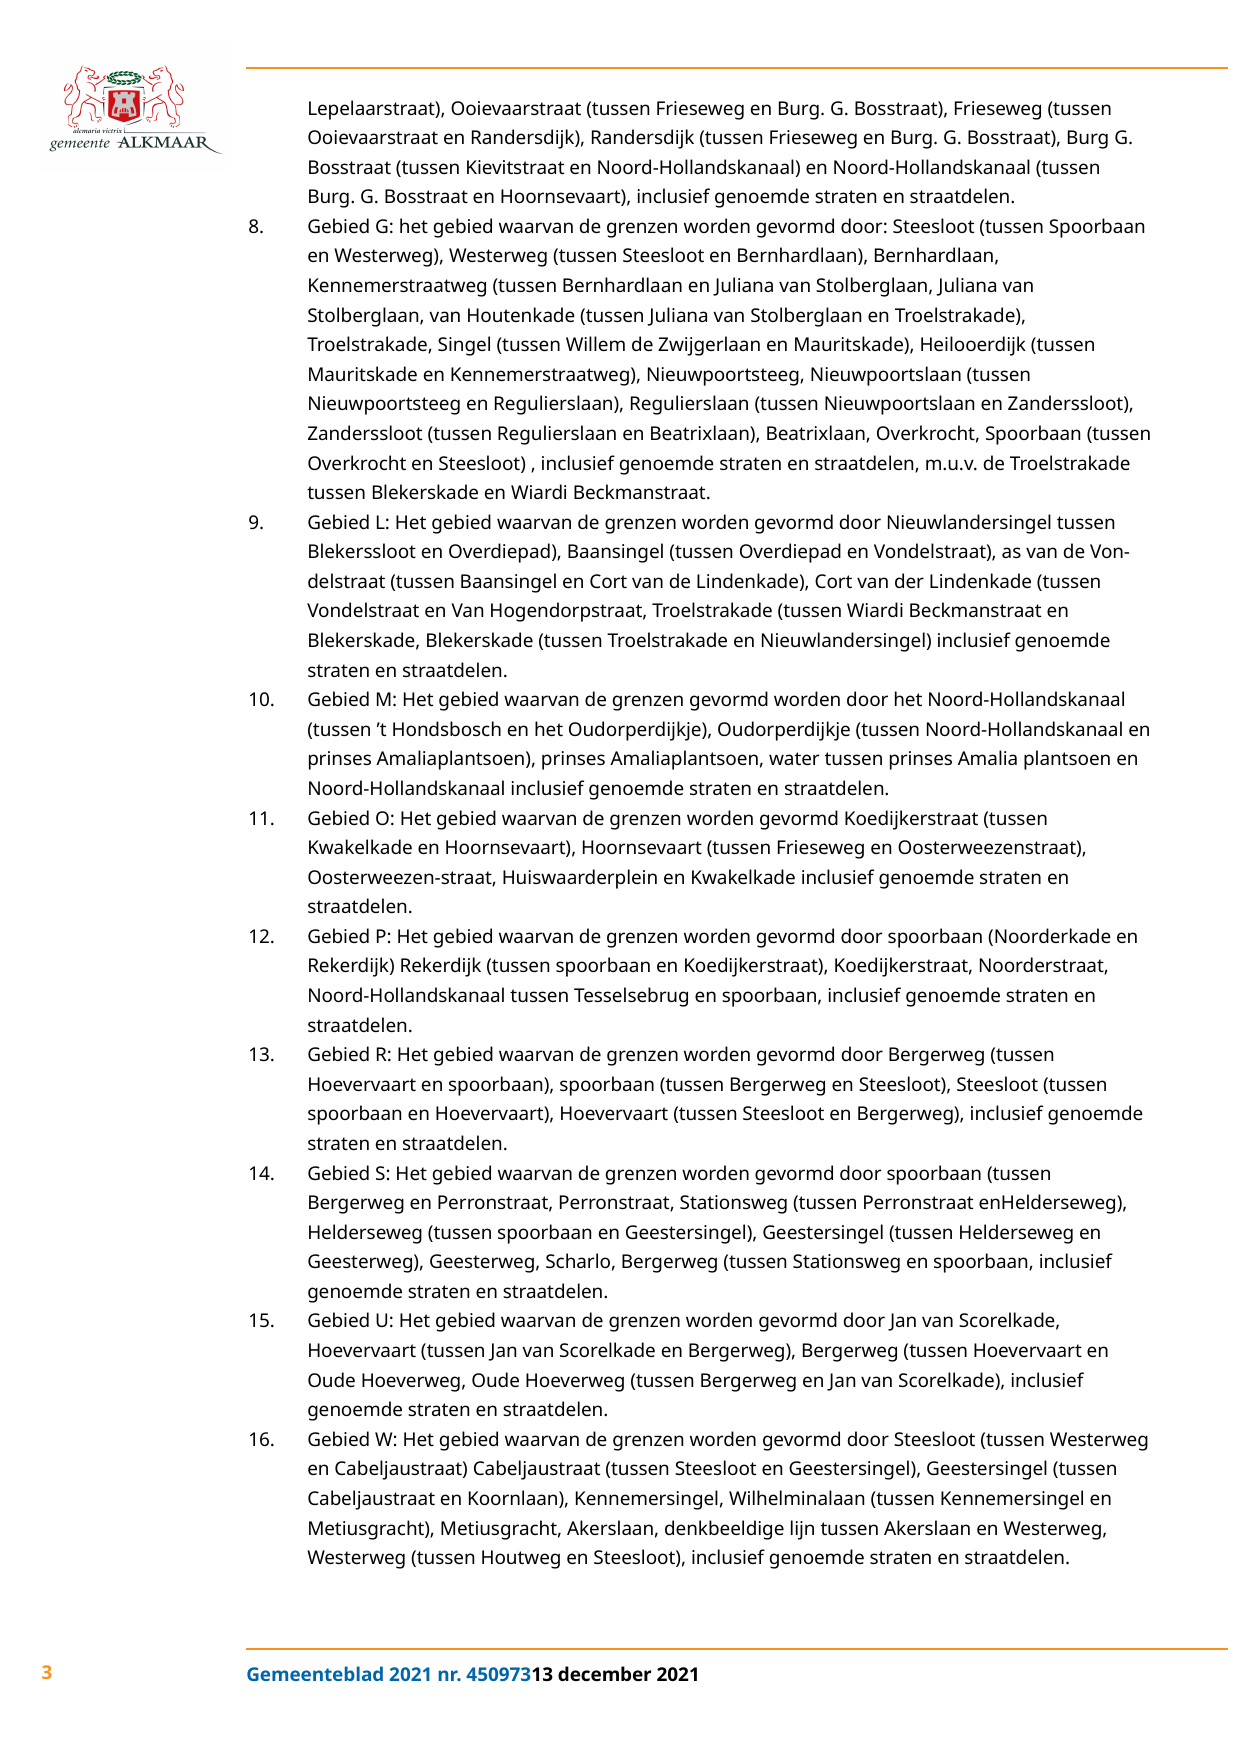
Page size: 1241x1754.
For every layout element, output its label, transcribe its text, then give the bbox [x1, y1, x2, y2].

list Gebied L: Het gebied waarvan de grenzen worden gevormd door Nieuwlandersingel tussen Blekerssloot en Overdiepad), Baansingel (tussen Overdiepad en Vondelstraat), as van de Von-delstraat (tussen Baansingel en Cort van de Lindenkade), Cort van der Lindenkade (tussen Vondelstraat en Van Hogendorpstraat, Troelstrakade (tussen Wiardi Beckmanstraat en Blekerskade, Blekerskade (tussen Troelstrakade en Nieuwlandersingel) inclusief genoemde straten en straatdelen. [248, 509, 1152, 683]
list Gebied S: Het gebied waarvan de grenzen worden gevormd door spoorbaan (tussen Bergerweg en Perronstraat, Perronstraat, Stationsweg (tussen Perronstraat enHelderseweg), Helderseweg (tussen spoorbaan en Geestersingel), Geestersingel (tussen Helderseweg en Geesterweg), Geesterweg, Scharlo, Bergerweg (tussen Stationsweg en spoorbaan, inclusief genoemde straten en straatdelen. [248, 1160, 1152, 1304]
list Gebied G: het gebied waarvan de grenzen worden gevormd door: Steesloot (tussen Spoorbaan en Westerweg), Westerweg (tussen Steesloot en Bernhardlaan), Bernhardlaan, Kennemerstraatweg (tussen Bernhardlaan en Juliana van Stolberglaan, Juliana van Stolberglaan, van Houtenkade (tussen Juliana van Stolberglaan en Troelstrakade), Troelstrakade, Singel (tussen Willem de Zwijgerlaan en Mauritskade), Heilooerdijk (tussen Mauritskade en Kennemerstraatweg), Nieuwpoortsteeg, Nieuwpoortslaan (tussen Nieuwpoortsteeg en Regulierslaan), Regulierslaan (tussen Nieuwpoortslaan en Zanderssloot), Zanderssloot (tussen Regulierslaan en Beatrixlaan), Beatrixlaan, Overkrocht, Spoorbaan (tussen Overkrocht en Steesloot) , inclusief genoemde straten en straatdelen, m.u.v. de Troelstrakade tussen Blekerskade en Wiardi Beckmanstraat. [248, 213, 1152, 505]
list Gebied M: Het gebied waarvan de grenzen gevormd worden door het Noord-Hollandskanaal (tussen ’t Hondsbosch en het Oudorperdijkje), Oudorperdijkje (tussen Noord-Hollandskanaal en prinses Amaliaplantsoen), prinses Amaliaplantsoen, water tussen prinses Amalia plantsoen en Noord-Hollandskanaal inclusief genoemde straten en straatdelen. [248, 686, 1152, 801]
picture [41, 47, 231, 172]
list Gebied W: Het gebied waarvan de grenzen worden gevormd door Steesloot (tussen Westerweg en Cabeljaustraat) Cabeljaustraat (tussen Steesloot en Geestersingel), Geestersingel (tussen Cabeljaustraat en Koornlaan), Kennemersingel, Wilhelminalaan (tussen Kennemersingel en Metiusgracht), Metiusgracht, Akerslaan, denkbeeldige lijn tussen Akerslaan en Westerweg, Westerweg (tussen Houtweg en Steesloot), inclusief genoemde straten en straatdelen. [248, 1426, 1152, 1570]
list Gebied R: Het gebied waarvan de grenzen worden gevormd door Bergerweg (tussen Hoevervaart en spoorbaan), spoorbaan (tussen Bergerweg en Steesloot), Steesloot (tussen spoorbaan en Hoevervaart), Hoevervaart (tussen Steesloot en Bergerweg), inclusief genoemde straten en straatdelen. [248, 1041, 1152, 1156]
list Gebied O: Het gebied waarvan de grenzen worden gevormd Koedijkerstraat (tussen Kwakelkade en Hoornsevaart), Hoornsevaart (tussen Frieseweg en Oosterweezenstraat), Oosterweezen-straat, Huiswaarderplein en Kwakelkade inclusief genoemde straten en straatdelen. [248, 805, 1152, 919]
list Gebied U: Het gebied waarvan de grenzen worden gevormd door Jan van Scorelkade, Hoevervaart (tussen Jan van Scorelkade en Bergerweg), Bergerweg (tussen Hoevervaart en Oude Hoeverweg, Oude Hoeverweg (tussen Bergerweg en Jan van Scorelkade), inclusief genoemde straten en straatdelen. [248, 1308, 1152, 1422]
list Lepelaarstraat), Ooievaarstraat (tussen Frieseweg en Burg. G. Bosstraat), Frieseweg (tussen Ooievaarstraat en Randersdijk), Randersdijk (tussen Frieseweg en Burg. G. Bosstraat), Burg G. Bosstraat (tussen Kievitstraat en Noord-Hollandskanaal) en Noord-Hollandskanaal (tussen Burg. G. Bosstraat en Hoornsevaart), inclusief genoemde straten en straatdelen. [248, 95, 1152, 209]
list Gebied P: Het gebied waarvan de grenzen worden gevormd door spoorbaan (Noorderkade en Rekerdijk) Rekerdijk (tussen spoorbaan en Koedijkerstraat), Koedijkerstraat, Noorderstraat, Noord-Hollandskanaal tussen Tesselsebrug en spoorbaan, inclusief genoemde straten en straatdelen. [248, 923, 1152, 1038]
